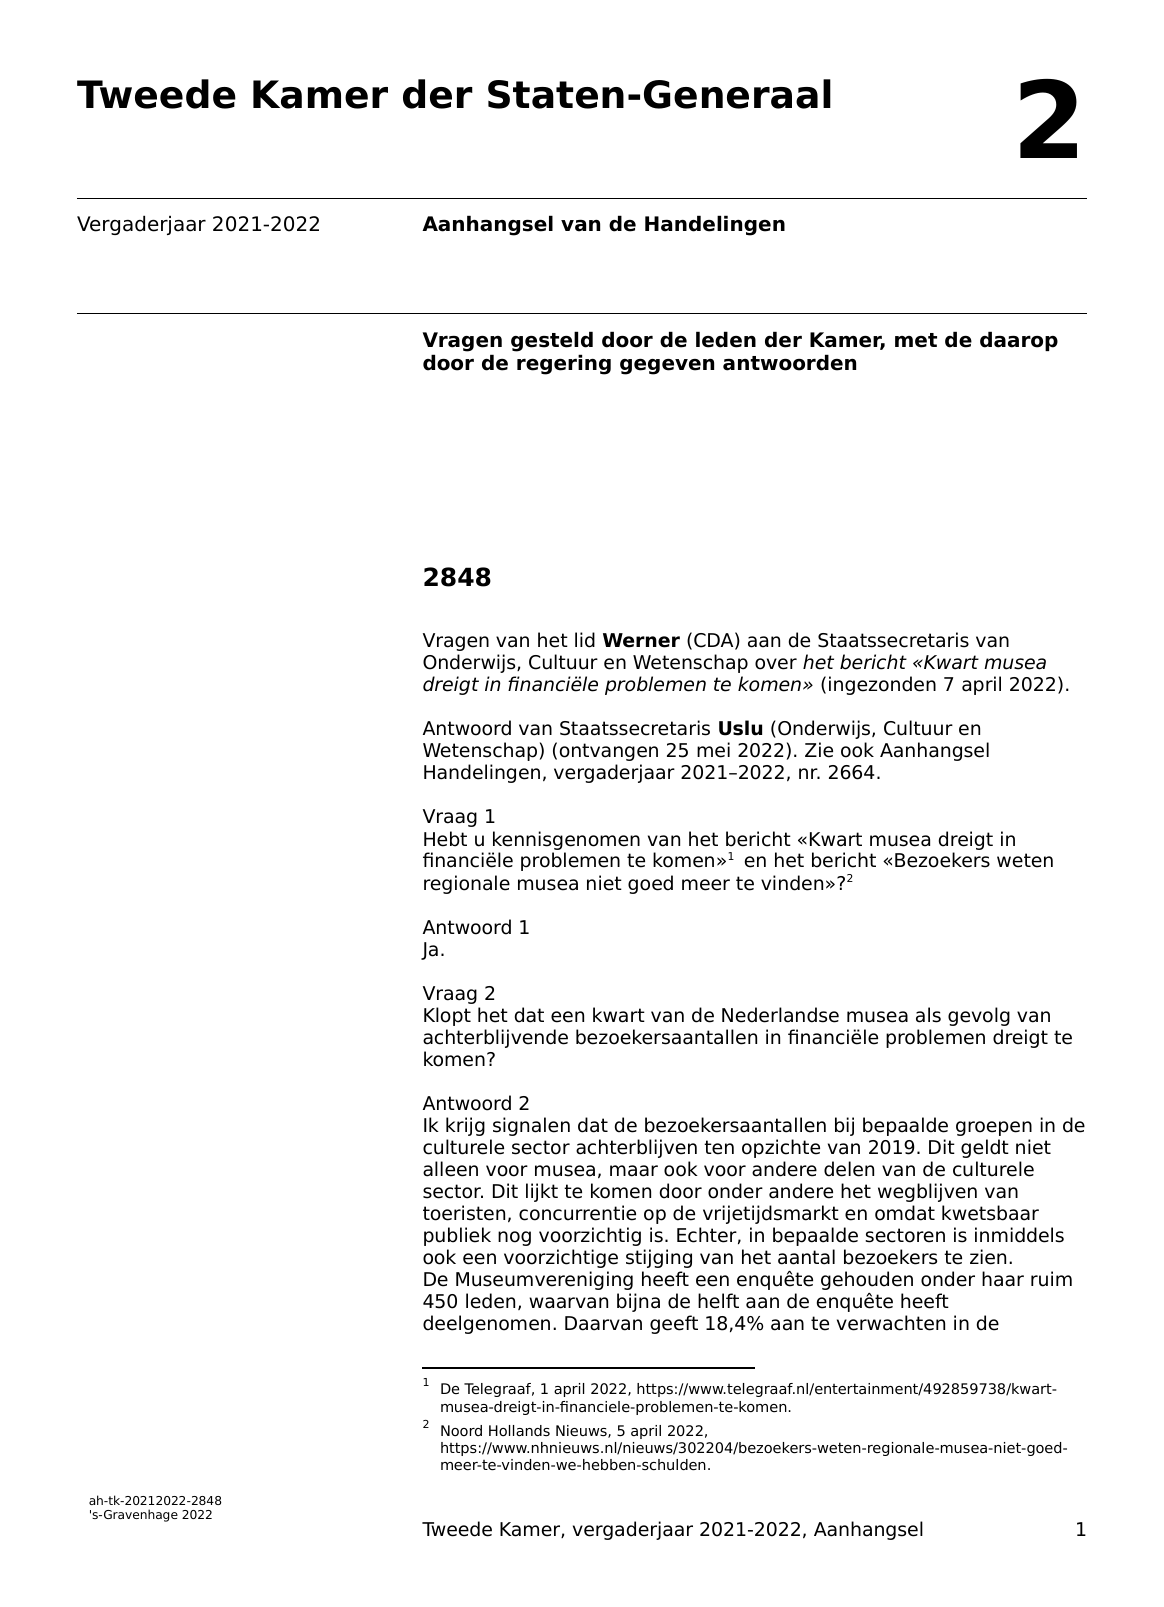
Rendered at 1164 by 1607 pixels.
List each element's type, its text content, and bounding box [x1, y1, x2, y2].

table_cell Vergaderjaar 2021-2022 [77, 199, 422, 313]
text Ik krijg signalen dat de bezoekersaantallen bij bepaalde groepen in de culturele sector achterblijven ten opzichte van 2019. Dit geldt niet alleen voor musea, maar ook voor andere delen van de culturele sector. Dit lijkt te komen door onder andere het wegblijven van toeristen, concurrentie op de vrijetijdsmarkt en omdat kwetsbaar publiek nog voorzichtig is. Echter, in bepaalde sectoren is inmiddels ook een voorzichtige stijging van het aantal bezoekers te zien. [422, 1115, 1087, 1269]
text ah-tk-20212022-2848 [88, 1494, 323, 1508]
text Noord Hollands Nieuws, 5 april 2022, https://www.nhnieuws.nl/nieuws/302204/bezoekers-weten-regionale-musea-niet-goed-meer-te-vinden-we-hebben-schulden. [422, 1418, 1087, 1474]
text Vraag 1 [422, 806, 1087, 828]
text Hebt u kennisgenomen van het bericht «Kwart musea dreigt in financiële problemen te komen» en het bericht «Bezoekers weten regionale musea niet goed meer te vinden»? [422, 828, 1087, 894]
text De Museumvereniging heeft een enquête gehouden onder haar ruim 450 leden, waarvan bijna de helft aan de enquête heeft deelgenomen. Daarvan geeft 18,4% aan te verwachten in de [422, 1269, 1087, 1334]
table_cell Vragen gesteld door de leden der Kamer, met de daarop door de regering gegeven antwoorden [422, 314, 1087, 375]
text 's-Gravenhage 2022 [88, 1508, 323, 1522]
text Antwoord 2 [422, 1093, 1087, 1115]
table_header Tweede Kamer der Staten-Generaal [77, 59, 886, 198]
table_cell Aanhangsel van de Handelingen [422, 199, 1087, 313]
text Antwoord van Staatssecretaris Uslu (Onderwijs, Cultuur en Wetenschap) (ontvangen 25 mei 2022). Zie ook Aanhangsel Handelingen, vergaderjaar 2021–2022, nr. 2664. [422, 718, 1087, 784]
text 2848 [422, 563, 1087, 592]
table_header 2 [886, 59, 1087, 198]
text Ja. [422, 938, 1087, 961]
text Antwoord 1 [422, 917, 1087, 938]
text Vraag 2 [422, 983, 1087, 1005]
text De Telegraaf, 1 april 2022, https://www.telegraaf.nl/entertainment/492859738/kwart-musea-dreigt-in-financiele-problemen-te-komen. [422, 1377, 1087, 1416]
text Vragen van het lid Werner (CDA) aan de Staatssecretaris van Onderwijs, Cultuur en Wetenschap over het bericht «Kwart musea dreigt in financiële problemen te komen» (ingezonden 7 april 2022). [422, 630, 1087, 696]
table_cell [77, 314, 422, 375]
text Klopt het dat een kwart van de Nederlandse musea als gevolg van achterblijvende bezoekersaantallen in financiële problemen dreigt te komen? [422, 1005, 1087, 1071]
